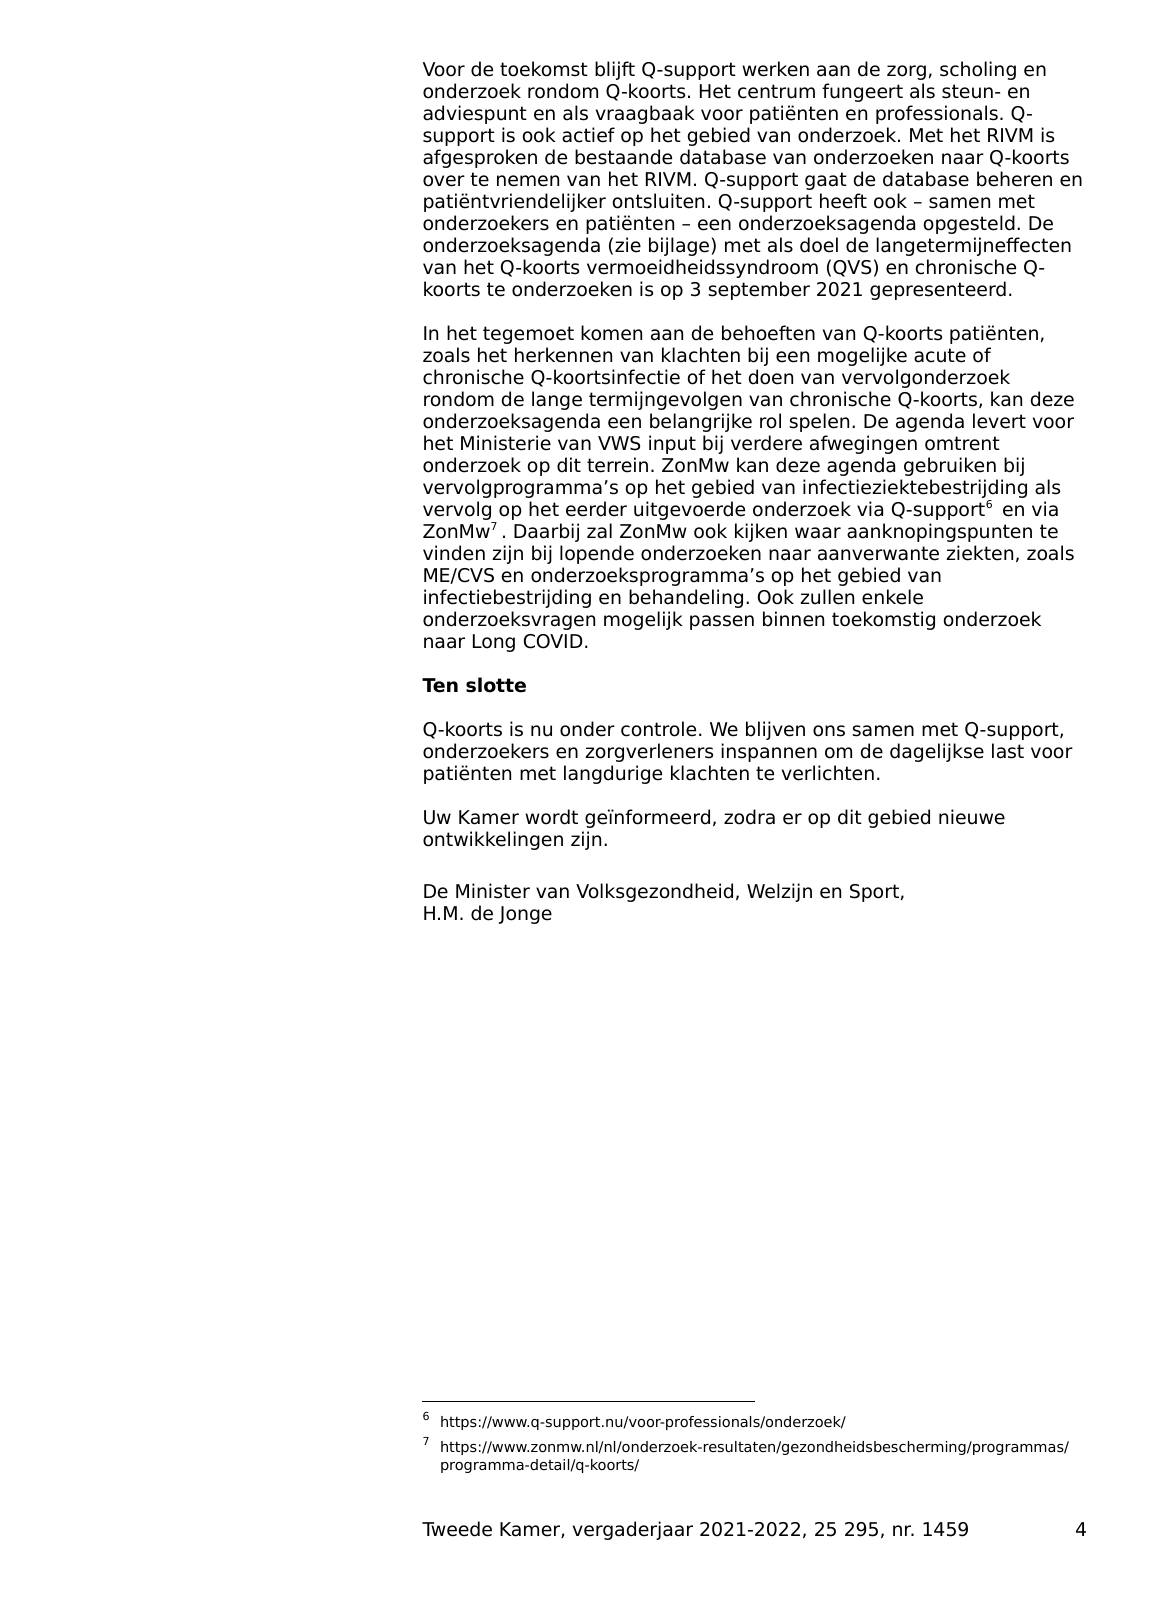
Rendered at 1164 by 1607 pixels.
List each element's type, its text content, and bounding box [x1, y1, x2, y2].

text https://www.q-support.nu/voor-professionals/onderzoek/ [422, 1410, 1087, 1432]
text Voor de toekomst blijft Q-support werken aan de zorg, scholing en onderzoek rondom Q-koorts. Het centrum fungeert als steun- en adviespunt en als vraagbaak voor patiënten en professionals. Q-support is ook actief op het gebied van onderzoek. Met het RIVM is afgesproken de bestaande database van onderzoeken naar Q-koorts over te nemen van het RIVM. Q-support gaat de database beheren en patiëntvriendelijker ontsluiten. Q-support heeft ook – samen met onderzoekers en patiënten – een onderzoeksagenda opgesteld. De onderzoeksagenda (zie bijlage) met als doel de langetermijneffecten van het Q-koorts vermoeidheidssyndroom (QVS) en chronische Q-koorts te onderzoeken is op 3 september 2021 gepresenteerd. [422, 59, 1087, 301]
text In het tegemoet komen aan de behoeften van Q-koorts patiënten, zoals het herkennen van klachten bij een mogelijke acute of chronische Q-koortsinfectie of het doen van vervolgonderzoek rondom de lange termijngevolgen van chronische Q-koorts, kan deze onderzoeksagenda een belangrijke rol spelen. De agenda levert voor het Ministerie van VWS input bij verdere afwegingen omtrent onderzoek op dit terrein. ZonMw kan deze agenda gebruiken bij vervolgprogramma’s op het gebied van infectieziektebestrijding als vervolg op het eerder uitgevoerde onderzoek via Q-support en via ZonMw. Daarbij zal ZonMw ook kijken waar aanknopingspunten te vinden zijn bij lopende onderzoeken naar aanverwante ziekten, zoals ME/CVS en onderzoeksprogramma’s op het gebied van infectiebestrijding en behandeling. Ook zullen enkele onderzoeksvragen mogelijk passen binnen toekomstig onderzoek naar Long COVID. [422, 323, 1087, 653]
subtitle Ten slotte [422, 675, 1087, 697]
text Uw Kamer wordt geïnformeerd, zodra er op dit gebied nieuwe ontwikkelingen zijn. [422, 807, 1087, 851]
text De Minister van Volksgezondheid, Welzijn en Sport, H.M. de Jonge [422, 881, 1087, 925]
text https://www.zonmw.nl/nl/onderzoek-resultaten/gezondheidsbescherming/programmas/programma-detail/q-koorts/ [422, 1435, 1087, 1474]
text Q-koorts is nu onder controle. We blijven ons samen met Q-support, onderzoekers en zorgverleners inspannen om de dagelijkse last voor patiënten met langdurige klachten te verlichten. [422, 719, 1087, 785]
